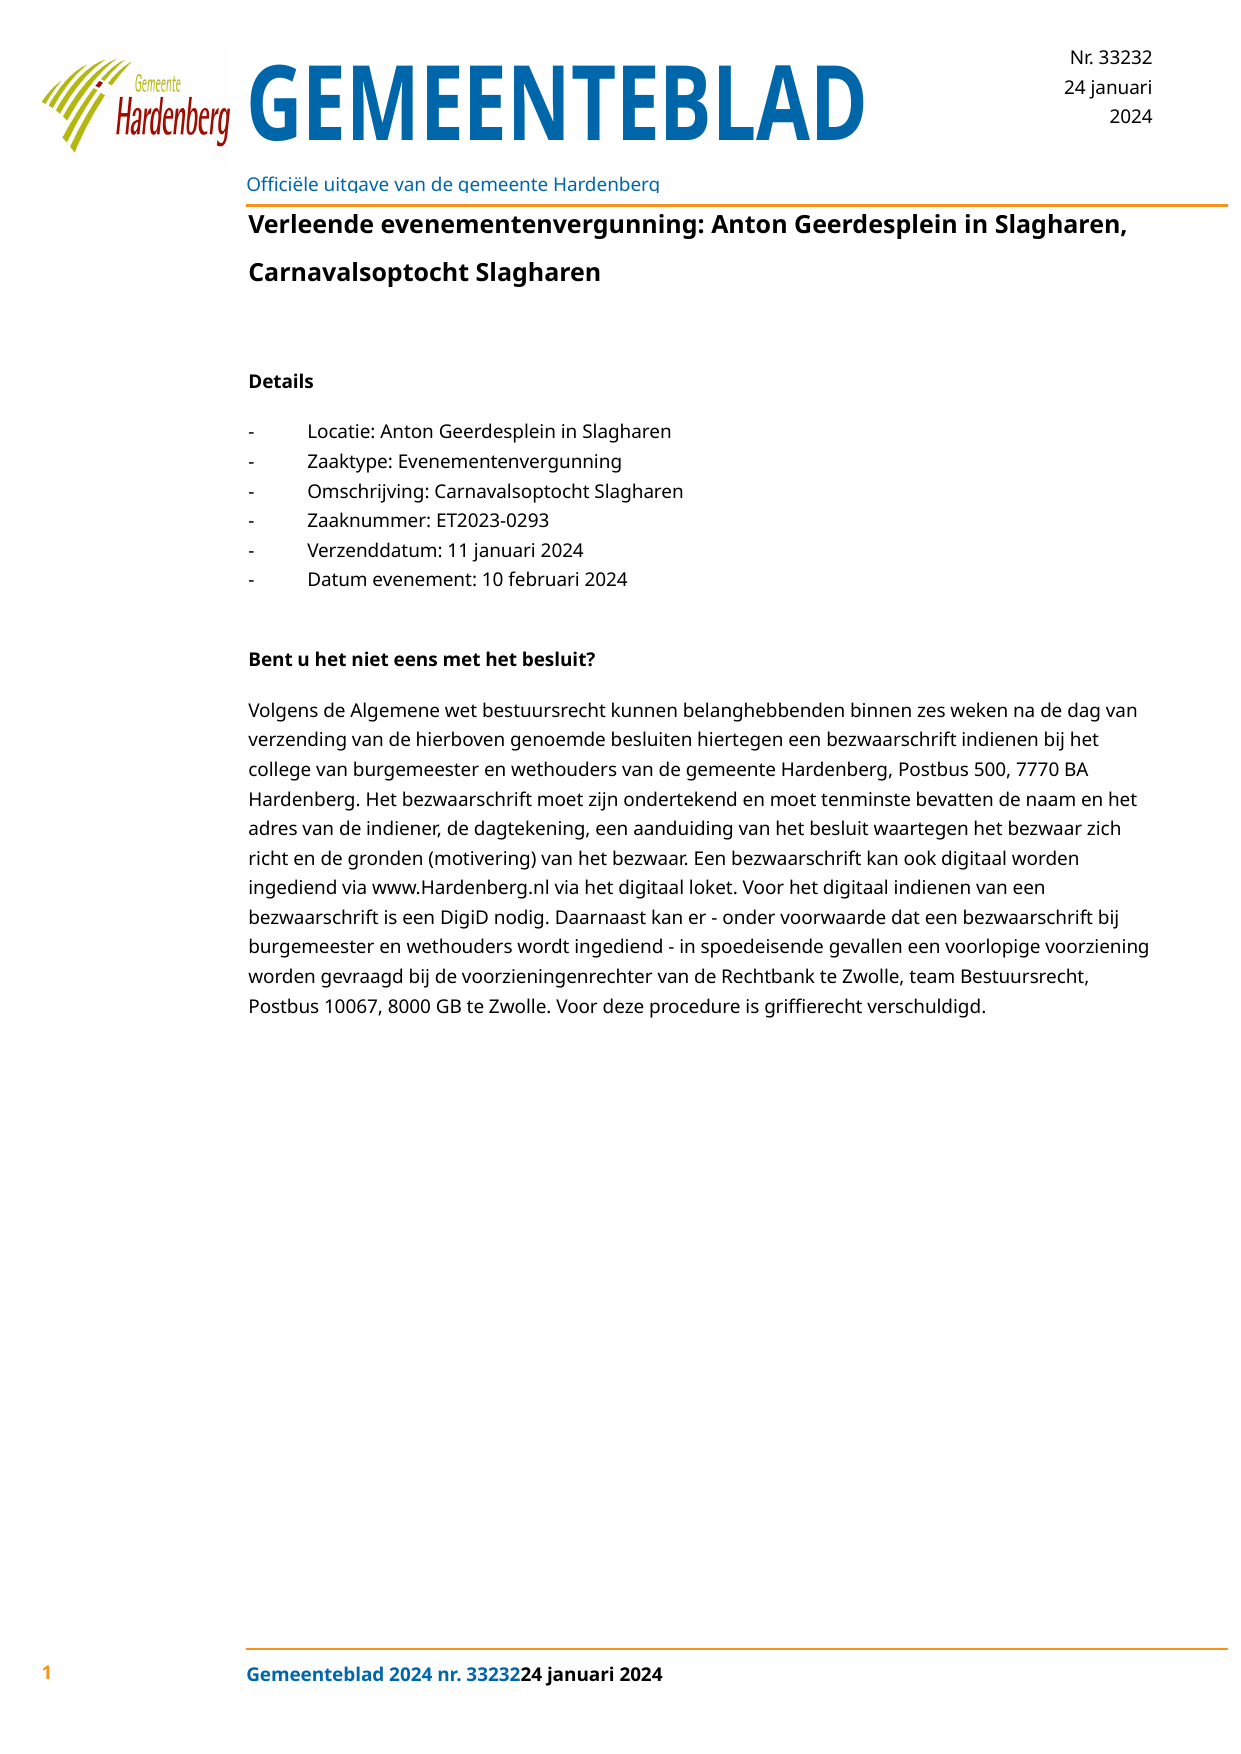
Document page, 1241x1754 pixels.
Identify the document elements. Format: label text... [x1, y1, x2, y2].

list Locatie: Anton Geerdesplein in Slagharen [248, 419, 1152, 444]
text Verleende evenementenvergunning: Anton Geerdesplein in Slagharen, Carnavalsoptocht Slagharen [248, 207, 1152, 288]
text Details [248, 368, 1152, 394]
list Omschrijving: Carnavalsoptocht Slagharen [248, 478, 1152, 504]
picture [41, 47, 231, 172]
list Datum evenement: 10 februari 2024 [248, 567, 1152, 592]
text Bent u het niet eens met het besluit? [248, 647, 1152, 672]
list Zaaktype: Evenementenvergunning [248, 448, 1152, 474]
list Verzenddatum: 11 januari 2024 [248, 537, 1152, 563]
text Volgens de Algemene wet bestuursrecht kunnen belanghebbenden binnen zes weken na de dag van verzending van de hierboven genoemde besluiten hiertegen een bezwaarschrift indienen bij het college van burgemeester en wethouders van de gemeente Hardenberg, Postbus 500, 7770 BA Hardenberg. Het bezwaarschrift moet zijn ondertekend en moet tenminste bevatten de naam en het adres van de indiener, de dagtekening, een aanduiding van het besluit waartegen het bezwaar zich richt en de gronden (motivering) van het bezwaar. Een bezwaarschrift kan ook digitaal worden ingediend via www.Hardenberg.nl via het digitaal loket. Voor het digitaal indienen van een bezwaarschrift is een DigiD nodig. Daarnaast kan er - onder voorwaarde dat een bezwaarschrift bij burgemeester en wethouders wordt ingediend - in spoedeisende gevallen een voorlopige voorziening worden gevraagd bij de voorzieningenrechter van de Rechtbank te Zwolle, team Bestuursrecht, Postbus 10067, 8000 GB te Zwolle. Voor deze procedure is griffierecht verschuldigd. [248, 697, 1152, 1019]
list Zaaknummer: ET2023-0293 [248, 507, 1152, 533]
